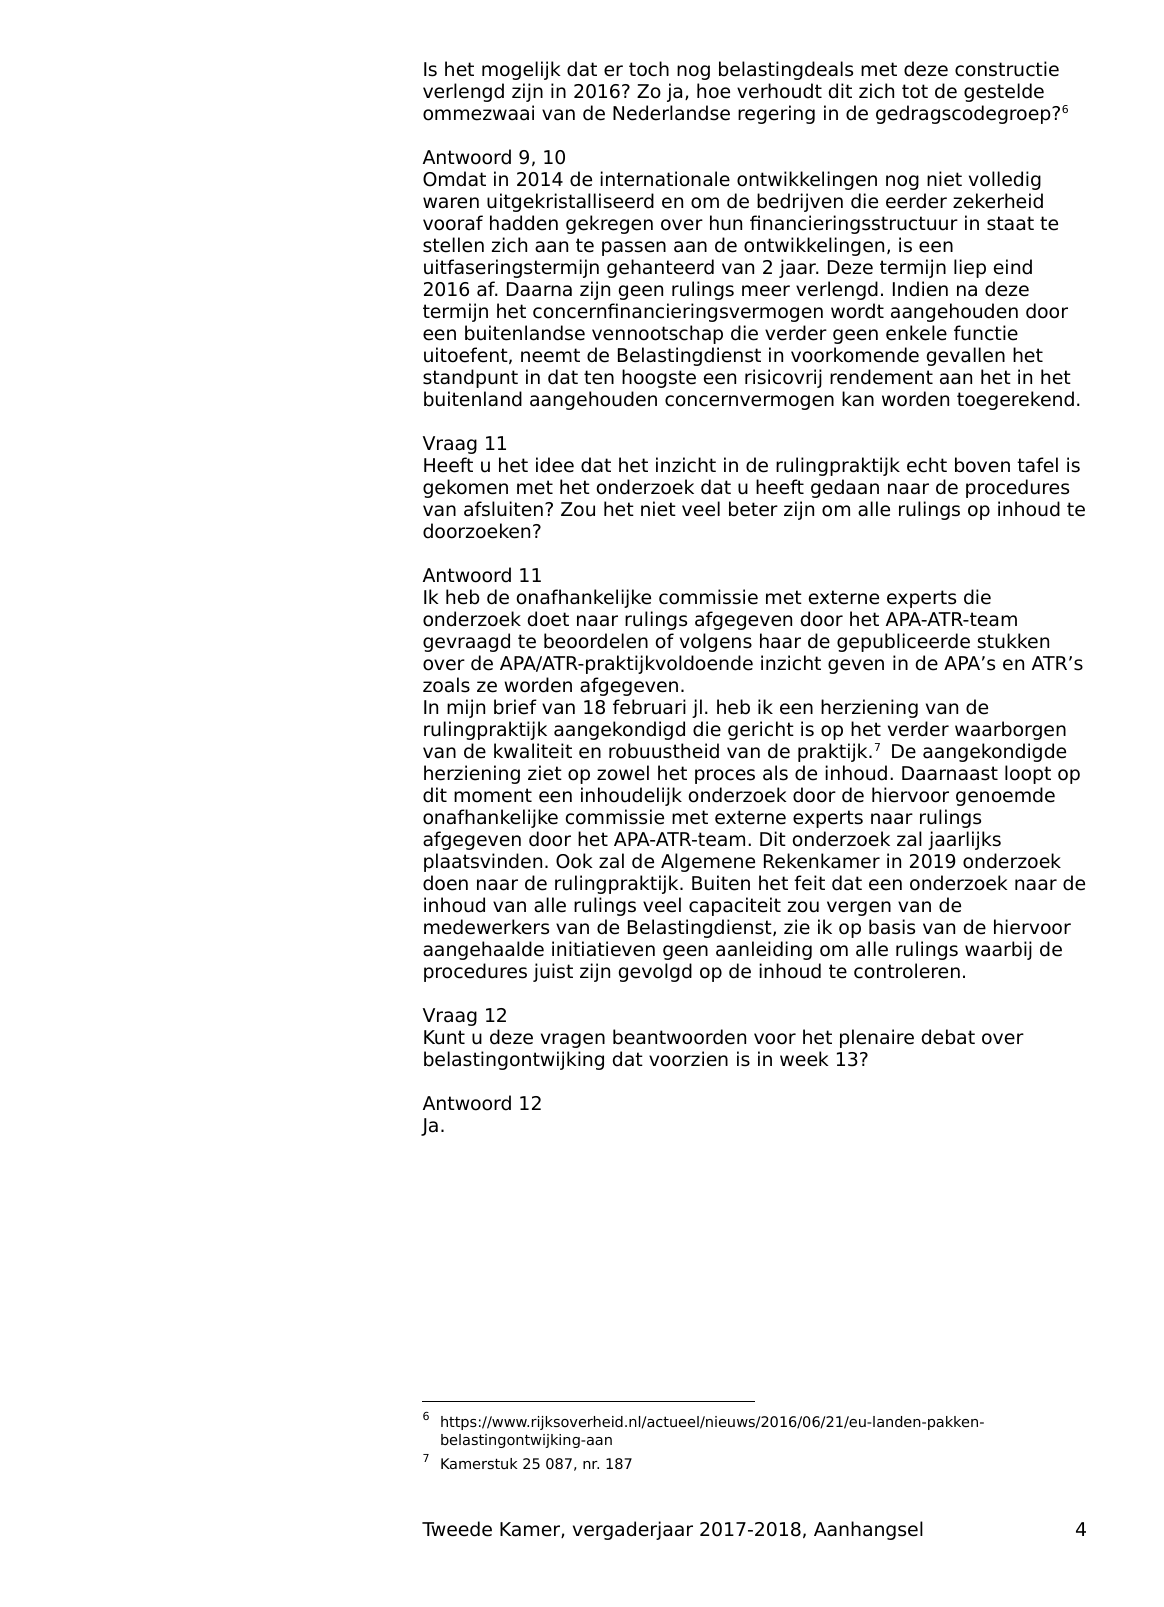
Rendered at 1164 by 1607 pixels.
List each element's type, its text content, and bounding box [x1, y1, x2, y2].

text Kunt u deze vragen beantwoorden voor het plenaire debat over belastingontwijking dat voorzien is in week 13? [422, 1027, 1087, 1071]
text Ja. [422, 1115, 1087, 1137]
text Vraag 12 [422, 1005, 1087, 1027]
text Vraag 11 [422, 433, 1087, 455]
text Antwoord 11 [422, 565, 1087, 587]
text Antwoord 9, 10 [422, 147, 1087, 169]
text Antwoord 12 [422, 1093, 1087, 1115]
text Heeft u het idee dat het inzicht in de rulingpraktijk echt boven tafel is gekomen met het onderzoek dat u heeft gedaan naar de procedures van afsluiten? Zou het niet veel beter zijn om alle rulings op inhoud te doorzoeken? [422, 455, 1087, 543]
text Is het mogelijk dat er toch nog belastingdeals met deze constructie verlengd zijn in 2016? Zo ja, hoe verhoudt dit zich tot de gestelde ommezwaai van de Nederlandse regering in de gedragscodegroep? [422, 59, 1087, 125]
text Omdat in 2014 de internationale ontwikkelingen nog niet volledig waren uitgekristalliseerd en om de bedrijven die eerder zekerheid vooraf hadden gekregen over hun financieringsstructuur in staat te stellen zich aan te passen aan de ontwikkelingen, is een uitfaseringstermijn gehanteerd van 2 jaar. Deze termijn liep eind 2016 af. Daarna zijn geen rulings meer verlengd. Indien na deze termijn het concernfinancieringsvermogen wordt aangehouden door een buitenlandse vennootschap die verder geen enkele functie uitoefent, neemt de Belastingdienst in voorkomende gevallen het standpunt in dat ten hoogste een risicovrij rendement aan het in het buitenland aangehouden concernvermogen kan worden toegerekend. [422, 169, 1087, 411]
text Kamerstuk 25 087, nr. 187 [422, 1452, 1087, 1474]
text https://www.rijksoverheid.nl/actueel/nieuws/2016/06/21/eu-landen-pakken-belastingontwijking-aan [422, 1410, 1087, 1449]
text In mijn brief van 18 februari jl. heb ik een herziening van de rulingpraktijk aangekondigd die gericht is op het verder waarborgen van de kwaliteit en robuustheid van de praktijk. De aangekondigde herziening ziet op zowel het proces als de inhoud. Daarnaast loopt op dit moment een inhoudelijk onderzoek door de hiervoor genoemde onafhankelijke commissie met externe experts naar rulings afgegeven door het APA-ATR-team. Dit onderzoek zal jaarlijks plaatsvinden. Ook zal de Algemene Rekenkamer in 2019 onderzoek doen naar de rulingpraktijk. Buiten het feit dat een onderzoek naar de inhoud van alle rulings veel capaciteit zou vergen van de medewerkers van de Belastingdienst, zie ik op basis van de hiervoor aangehaalde initiatieven geen aanleiding om alle rulings waarbij de procedures juist zijn gevolgd op de inhoud te controleren. [422, 697, 1087, 983]
text Ik heb de onafhankelijke commissie met externe experts die onderzoek doet naar rulings afgegeven door het APA-ATR-team gevraagd te beoordelen of volgens haar de gepubliceerde stukken over de APA/ATR-praktijkvoldoende inzicht geven in de APA’s en ATR’s zoals ze worden afgegeven. [422, 587, 1087, 697]
